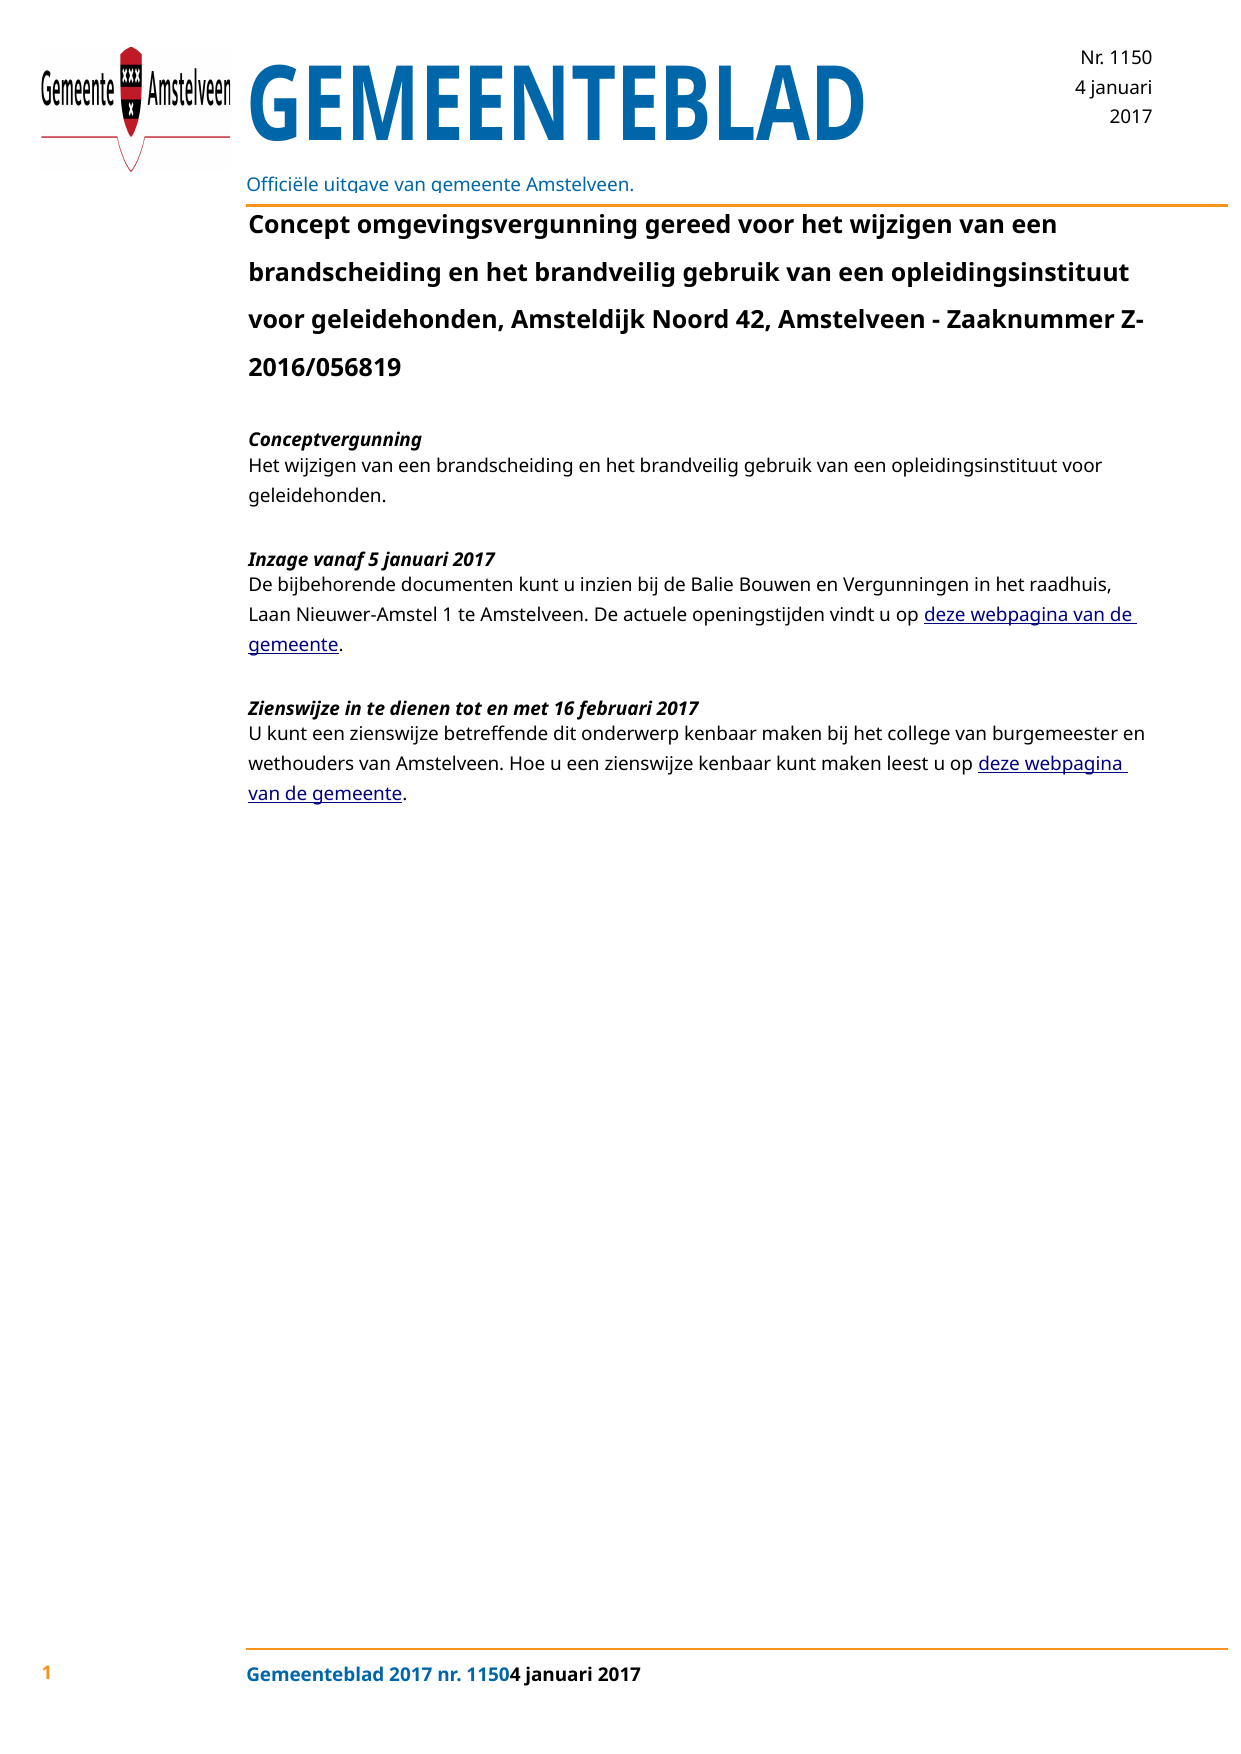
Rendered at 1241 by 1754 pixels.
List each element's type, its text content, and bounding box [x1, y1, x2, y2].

text De bijbehorende documenten kunt u inzien bij de Balie Bouwen en Vergunningen in het raadhuis, Laan Nieuwer-Amstel 1 te Amstelveen. De actuele openingstijden vindt u op deze webpagina van de gemeente. [248, 572, 1152, 657]
picture [41, 47, 231, 172]
text Inzage vanaf 5 januari 2017 [248, 546, 1152, 572]
text Concept omgevingsvergunning gereed voor het wijzigen van een brandscheiding en het brandveilig gebruik van een opleidingsinstituut voor geleidehonden, Amsteldijk Noord 42, Amstelveen - Zaaknummer Z-2016/056819 [248, 207, 1152, 384]
text U kunt een zienswijze betreffende dit onderwerp kenbaar maken bij het college van burgemeester en wethouders van Amstelveen. Hoe u een zienswijze kenbaar kunt maken leest u op deze webpagina van de gemeente. [248, 721, 1152, 805]
text Het wijzigen van een brandscheiding en het brandveilig gebruik van een opleidingsinstituut voor geleidehonden. [248, 452, 1152, 508]
text Zienswijze in te dienen tot en met 16 februari 2017 [248, 695, 1152, 721]
text Conceptvergunning [248, 427, 1152, 452]
